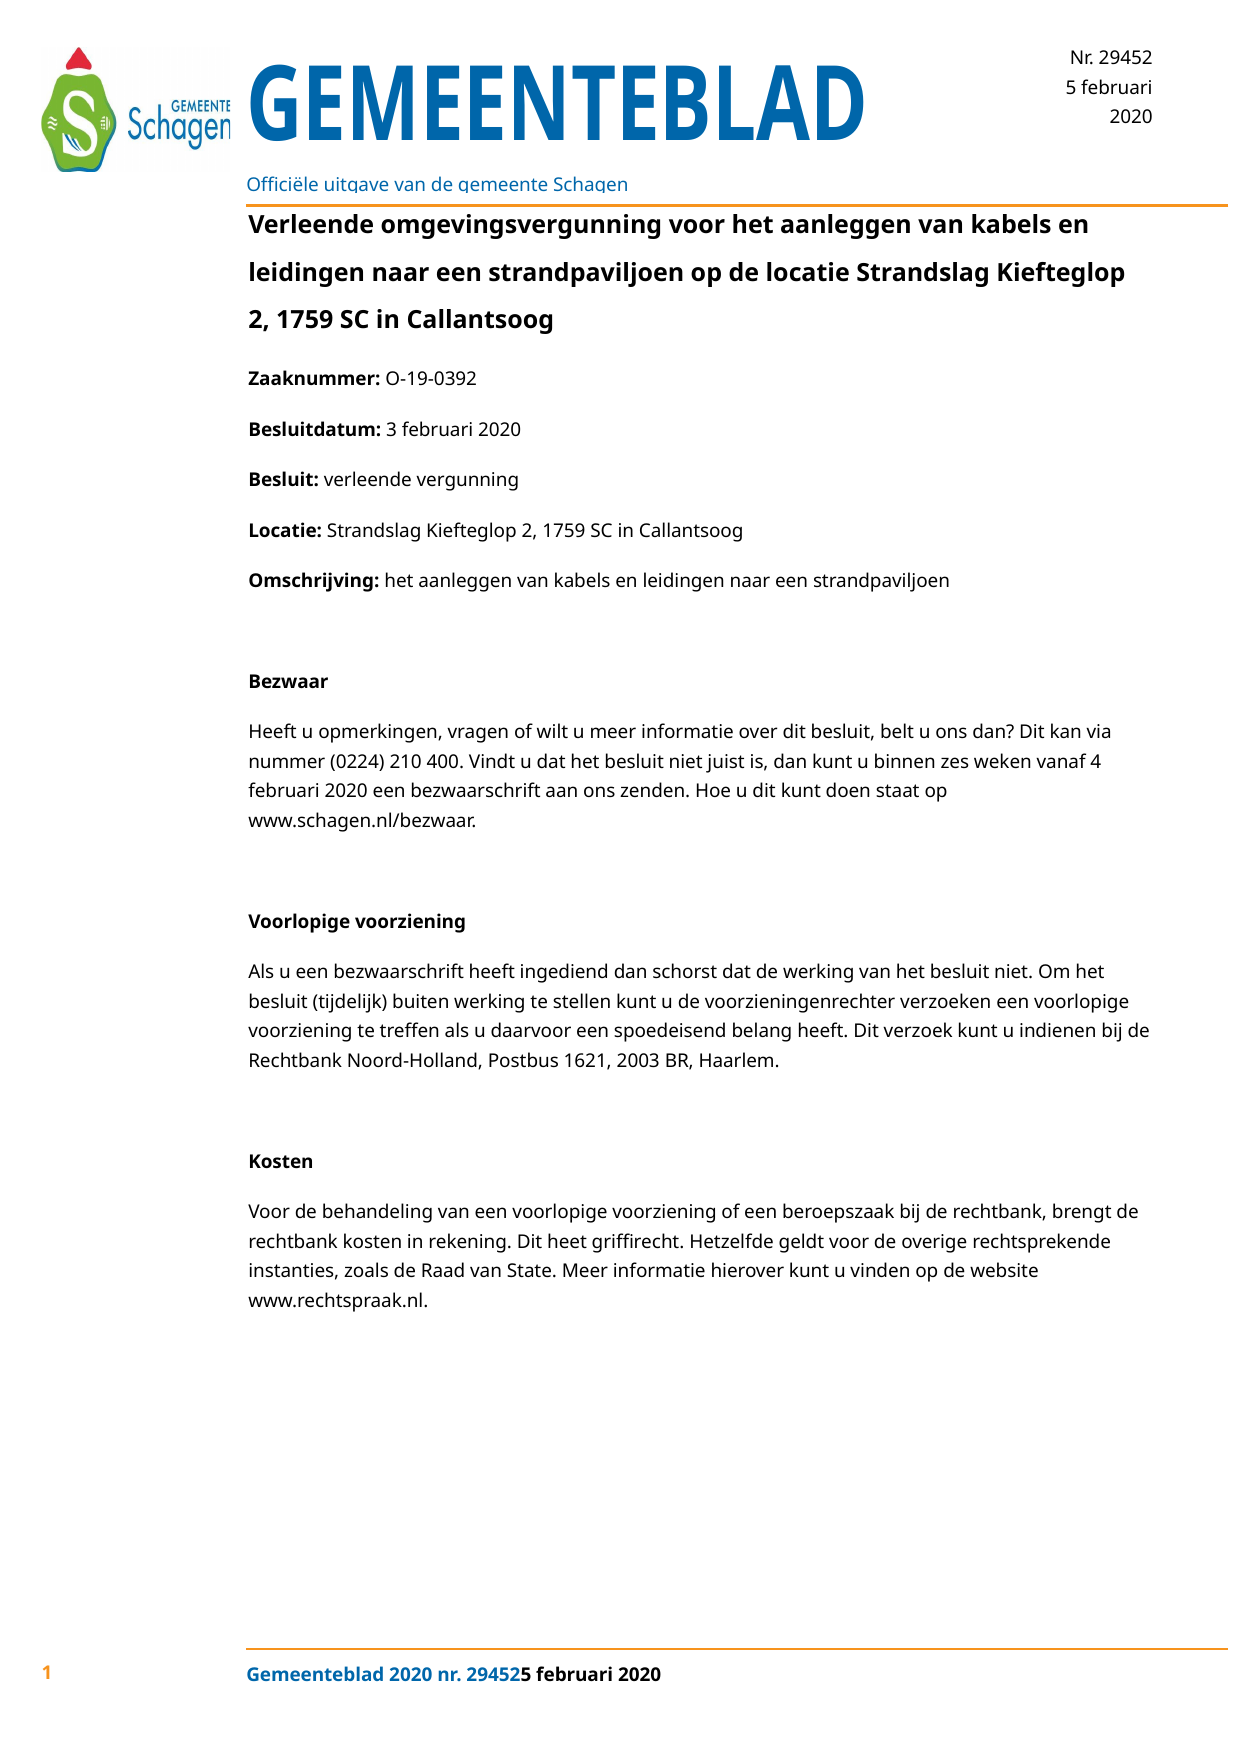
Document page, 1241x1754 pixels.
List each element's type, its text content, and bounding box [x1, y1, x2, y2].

picture [41, 47, 231, 172]
text Heeft u opmerkingen, vragen of wilt u meer informatie over dit besluit, belt u ons dan? Dit kan via nummer (0224) 210 400. Vindt u dat het besluit niet juist is, dan kunt u binnen zes weken vanaf 4 februari 2020 een bezwaarschrift aan ons zenden. Hoe u dit kunt doen staat op www.schagen.nl/bezwaar. [248, 718, 1152, 833]
text Locatie: Strandslag Kiefteglop 2, 1759 SC in Callantsoog [248, 517, 1152, 542]
text Besluitdatum: 3 februari 2020 [248, 416, 1152, 442]
text Besluit: verleende vergunning [248, 466, 1152, 492]
text Voorlopige voorziening [248, 908, 1152, 934]
text Omschrijving: het aanleggen van kabels en leidingen naar een strandpaviljoen [248, 567, 1152, 593]
text Verleende omgevingsvergunning voor het aanleggen van kabels en leidingen naar een strandpaviljoen op de locatie Strandslag Kiefteglop 2, 1759 SC in Callantsoog [248, 207, 1152, 336]
text Bezwaar [248, 668, 1152, 694]
text Zaaknummer: O-19-0392 [248, 366, 1152, 391]
text Voor de behandeling van een voorlopige voorziening of een beroepszaak bij de rechtbank, brengt de rechtbank kosten in rekening. Dit heet griffirecht. Hetzelfde geldt voor de overige rechtsprekende instanties, zoals de Raad van State. Meer informatie hierover kunt u vinden op de website www.rechtspraak.nl. [248, 1198, 1152, 1313]
text Kosten [248, 1148, 1152, 1174]
text Als u een bezwaarschrift heeft ingediend dan schorst dat de werking van het besluit niet. Om het besluit (tijdelijk) buiten werking te stellen kunt u de voorzieningenrechter verzoeken een voorlopige voorziening te treffen als u daarvoor een spoedeisend belang heeft. Dit verzoek kunt u indienen bij de Rechtbank Noord-Holland, Postbus 1621, 2003 BR, Haarlem. [248, 958, 1152, 1073]
